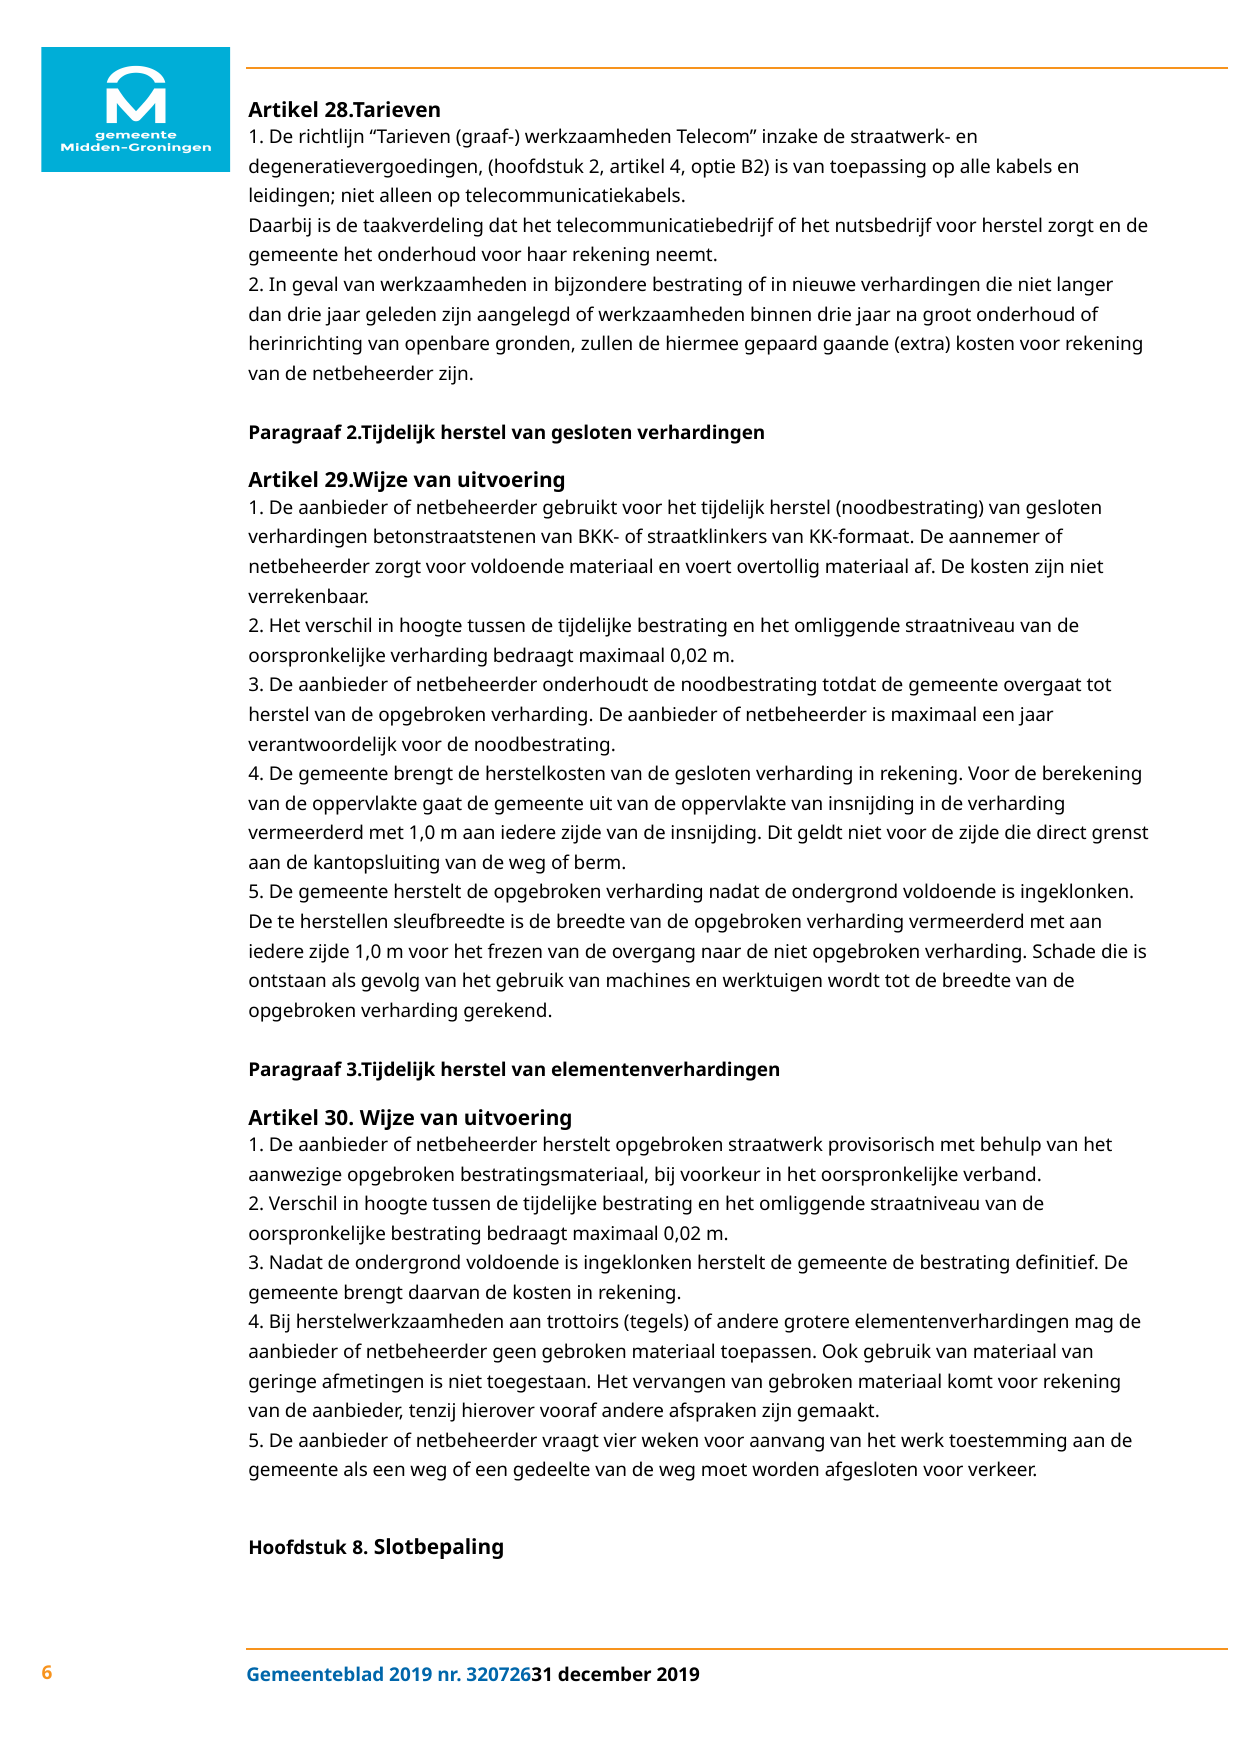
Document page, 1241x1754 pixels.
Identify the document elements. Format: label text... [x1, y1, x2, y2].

picture [184, 146, 190, 153]
text Artikel 29.Wijze van uitvoering [248, 466, 1152, 494]
text 3. Nadat de ondergrond voldoende is ingeklonken herstelt de gemeente de bestrating definitief. De gemeente brengt daarvan de kosten in rekening. [248, 1249, 1152, 1305]
text Hoofdstuk 8. Slotbepaling [248, 1532, 1152, 1560]
text Paragraaf 3.Tijdelijk herstel van elementenverhardingen [248, 1056, 1152, 1082]
text Daarbij is de taakverdeling dat het telecommunicatiebedrijf of het nutsbedrijf voor herstel zorgt en de gemeente het onderhoud voor haar rekening neemt. [248, 212, 1152, 267]
text 4. De gemeente brengt de herstelkosten van de gesloten verharding in rekening. Voor de berekening van de oppervlakte gaat de gemeente uit van de oppervlakte van insnijding in de verharding vermeerderd met 1,0 m aan iedere zijde van de insnijding. Dit geldt niet voor de zijde die direct grenst aan de kantopsluiting van de weg of berm. [248, 760, 1152, 875]
text Artikel 28.Tarieven [248, 95, 1152, 123]
text Artikel 30. Wijze van uitvoering [248, 1103, 1152, 1131]
text 5. De gemeente herstelt de opgebroken verharding nadat de ondergrond voldoende is ingeklonken. De te herstellen sleufbreedte is de breedte van de opgebroken verharding vermeerderd met aan iedere zijde 1,0 m voor het frezen van de overgang naar de niet opgebroken verharding. Schade die is ontstaan als gevolg van het gebruik van machines en werktuigen wordt tot de breedte van de opgebroken verharding gerekend. [248, 879, 1152, 1023]
text Paragraaf 2.Tijdelijk herstel van gesloten verhardingen [248, 419, 1152, 445]
picture [107, 89, 165, 122]
text 1. De aanbieder of netbeheerder herstelt opgebroken straatwerk provisorisch met behulp van het aanwezige opgebroken bestratingsmateriaal, bij voorkeur in het oorspronkelijke verband. [248, 1131, 1152, 1186]
text 5. De aanbieder of netbeheerder vraagt vier weken voor aanvang van het werk toestemming aan de gemeente als een weg of een gedeelte van de weg moet worden afgesloten voor verkeer. [248, 1427, 1152, 1482]
picture [108, 66, 164, 82]
text 1. De aanbieder of netbeheerder gebruikt voor het tijdelijk herstel (noodbestrating) van gesloten verhardingen betonstraatstenen van BKK- of straatklinkers van KK-formaat. De aannemer of netbeheerder zorgt voor voldoende materiaal en voert overtollig materiaal af. De kosten zijn niet verrekenbaar. [248, 494, 1152, 608]
text 3. De aanbieder of netbeheerder onderhoudt de noodbestrating totdat de gemeente overgaat tot herstel van de opgebroken verharding. De aanbieder of netbeheerder is maximaal een jaar verantwoordelijk voor de noodbestrating. [248, 672, 1152, 756]
text 2. Het verschil in hoogte tussen de tijdelijke bestrating en het omliggende straatniveau van de oorspronkelijke verharding bedraagt maximaal 0,02 m. [248, 612, 1152, 668]
text 4. Bij herstelwerkzaamheden aan trottoirs (tegels) of andere grotere elementenverhardingen mag de aanbieder of netbeheerder geen gebroken materiaal toepassen. Ook gebruik van materiaal van geringe afmetingen is niet toegestaan. Het vervangen van gebroken materiaal komt voor rekening van de aanbieder, tenzij hierover vooraf andere afspraken zijn gemaakt. [248, 1309, 1152, 1423]
text 1. De richtlijn “Tarieven (graaf-) werkzaamheden Telecom” inzake de straatwerk- en degeneratievergoedingen, (hoofdstuk 2, artikel 4, optie B2) is van toepassing op alle kabels en leidingen; niet alleen op telecommunicatiekabels. [248, 123, 1152, 208]
text 2. In geval van werkzaamheden in bijzondere bestrating of in nieuwe verhardingen die niet langer dan drie jaar geleden zijn aangelegd of werkzaamheden binnen drie jaar na groot onderhoud of herinrichting van openbare gronden, zullen de hiermee gepaard gaande (extra) kosten voor rekening van de netbeheerder zijn. [248, 271, 1152, 386]
text 2. Verschil in hoogte tussen de tijdelijke bestrating en het omliggende straatniveau van de oorspronkelijke bestrating bedraagt maximaal 0,02 m. [248, 1190, 1152, 1246]
